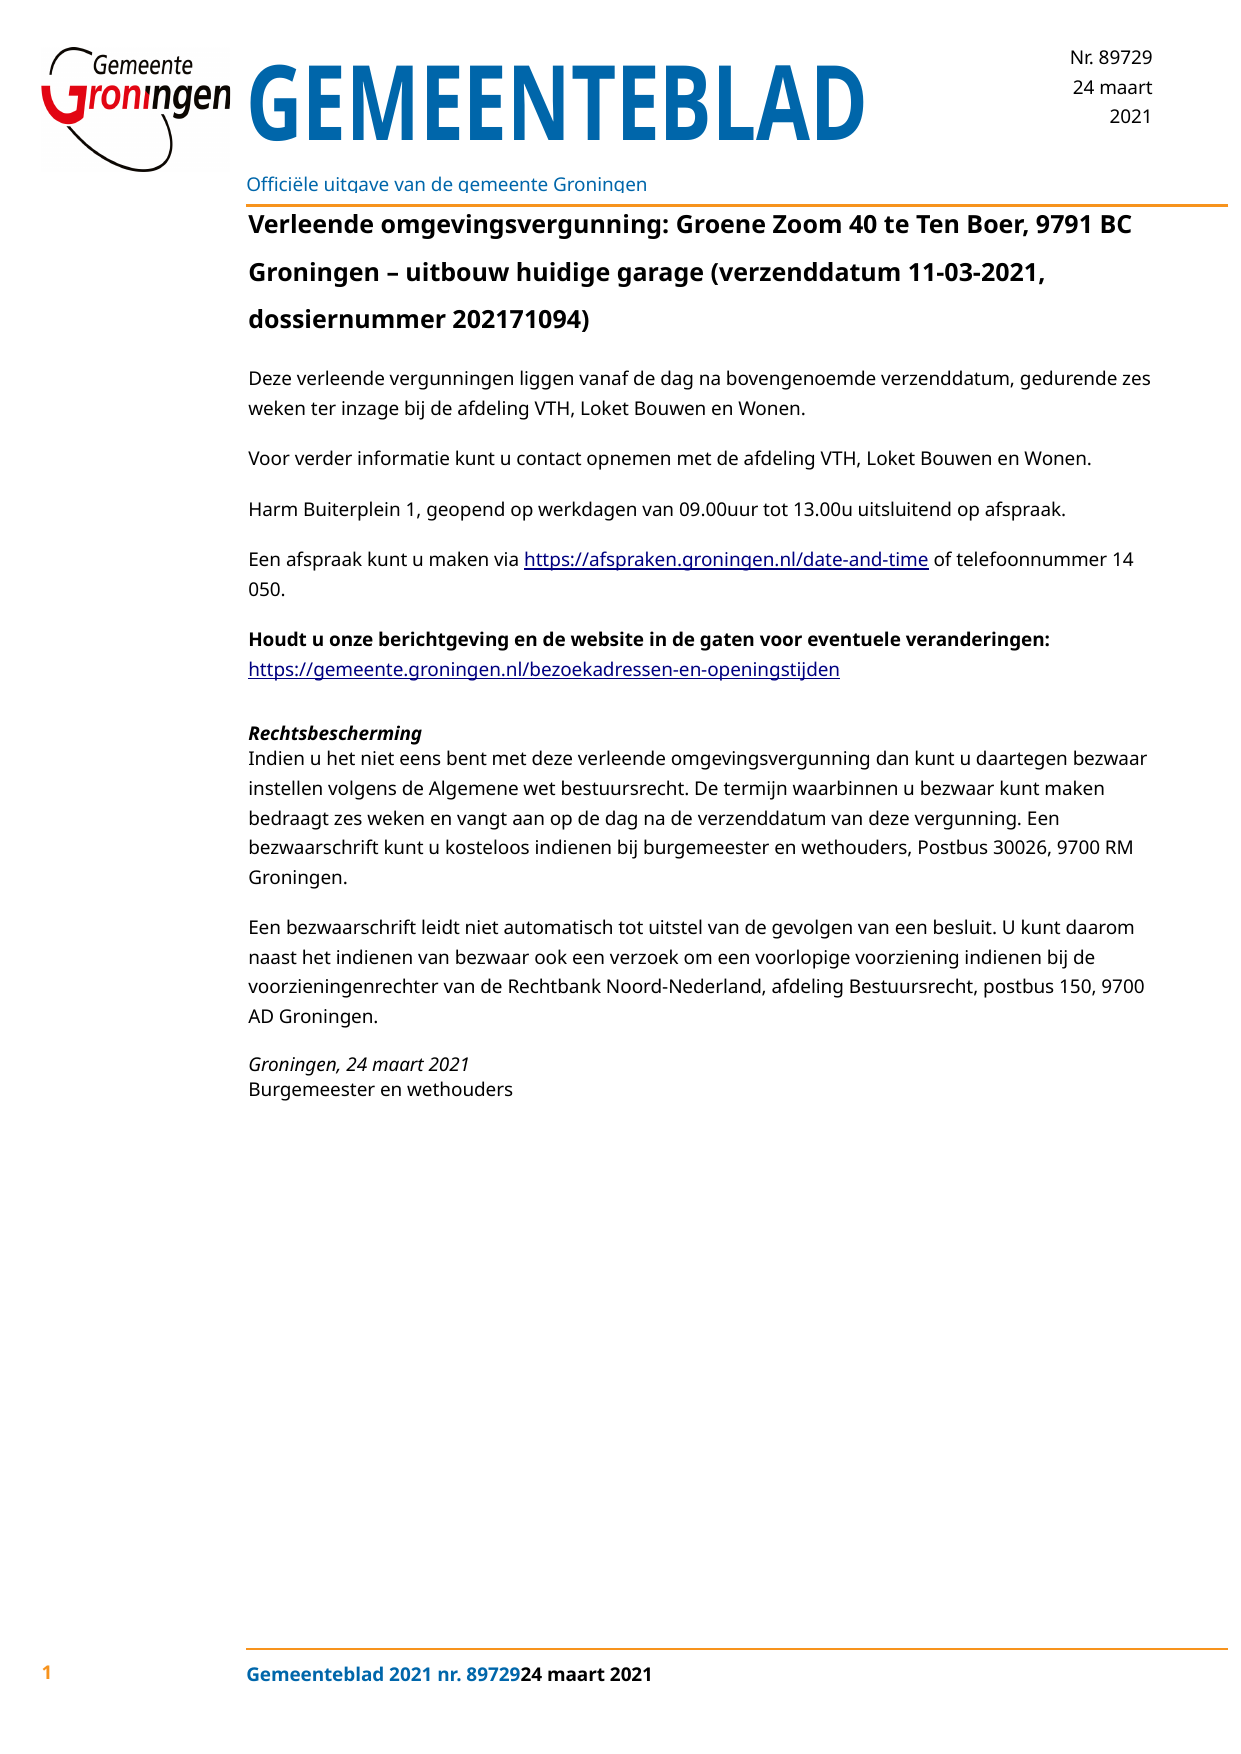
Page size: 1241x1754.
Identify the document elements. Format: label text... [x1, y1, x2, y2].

text Houdt u onze berichtgeving en de website in de gaten voor eventuele veranderingen: https://gemeente.groningen.nl/bezoekadressen-en-openingstijden [248, 626, 1152, 682]
text Een afspraak kunt u maken via https://afspraken.groningen.nl/date-and-time of telefoonnummer 14 050. [248, 546, 1152, 602]
text Groningen, 24 maart 2021 [248, 1051, 1152, 1077]
text Harm Buiterplein 1, geopend op werkdagen van 09.00uur tot 13.00u uitsluitend op afspraak. [248, 496, 1152, 522]
text Een bezwaarschrift leidt niet automatisch tot uitstel van de gevolgen van een besluit. U kunt daarom naast het indienen van bezwaar ook een verzoek om een voorlopige voorziening indienen bij de voorzieningenrechter van de Rechtbank Noord-Nederland, afdeling Bestuursrecht, postbus 150, 9700 AD Groningen. [248, 914, 1152, 1029]
text Verleende omgevingsvergunning: Groene Zoom 40 te Ten Boer, 9791 BC Groningen – uitbouw huidige garage (verzenddatum 11-03-2021, dossiernummer 202171094) [248, 207, 1152, 336]
text Rechtsbescherming [248, 720, 1152, 746]
text Voor verder informatie kunt u contact opnemen met de afdeling VTH, Loket Bouwen en Wonen. [248, 446, 1152, 471]
picture [41, 47, 231, 172]
text Burgemeester en wethouders [248, 1077, 1152, 1102]
text Indien u het niet eens bent met deze verleende omgevingsvergunning dan kunt u daartegen bezwaar instellen volgens de Algemene wet bestuursrecht. De termijn waarbinnen u bezwaar kunt maken bedraagt zes weken en vangt aan op de dag na de verzenddatum van deze vergunning. Een bezwaarschrift kunt u kosteloos indienen bij burgemeester en wethouders, Postbus 30026, 9700 RM Groningen. [248, 746, 1152, 890]
text Deze verleende vergunningen liggen vanaf de dag na bovengenoemde verzenddatum, gedurende zes weken ter inzage bij de afdeling VTH, Loket Bouwen en Wonen. [248, 366, 1152, 421]
